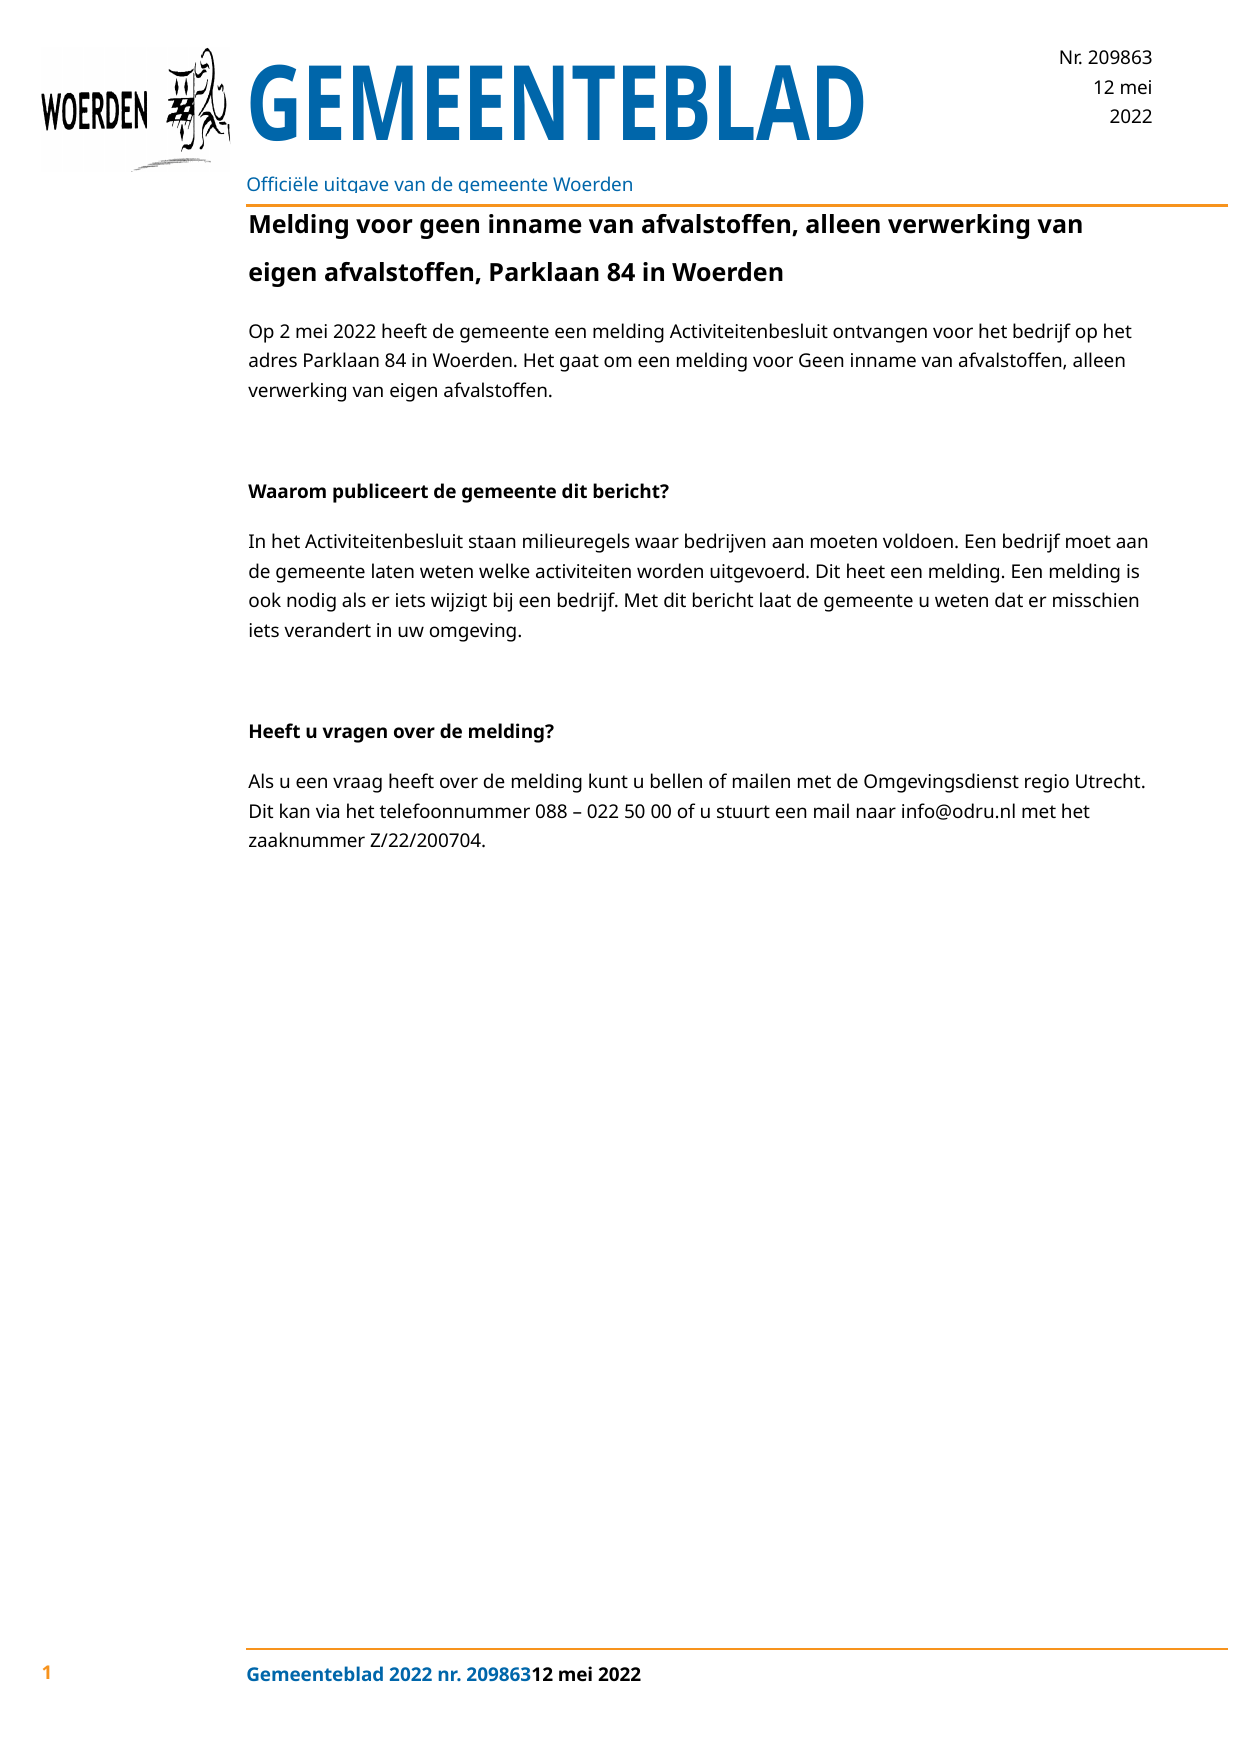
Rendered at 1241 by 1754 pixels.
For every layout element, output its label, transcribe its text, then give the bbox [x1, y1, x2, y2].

picture [41, 47, 231, 172]
text Heeft u vragen over de melding? [248, 718, 1152, 744]
text Waarom publiceert de gemeente dit bericht? [248, 478, 1152, 504]
text Op 2 mei 2022 heeft de gemeente een melding Activiteitenbesluit ontvangen voor het bedrijf op het adres Parklaan 84 in Woerden. Het gaat om een melding voor Geen inname van afvalstoffen, alleen verwerking van eigen afvalstoffen. [248, 318, 1152, 403]
text Melding voor geen inname van afvalstoffen, alleen verwerking van eigen afvalstoffen, Parklaan 84 in Woerden [248, 207, 1152, 288]
text In het Activiteitenbesluit staan milieuregels waar bedrijven aan moeten voldoen. Een bedrijf moet aan de gemeente laten weten welke activiteiten worden uitgevoerd. Dit heet een melding. Een melding is ook nodig als er iets wijzigt bij een bedrijf. Met dit bericht laat de gemeente u weten dat er misschien iets verandert in uw omgeving. [248, 528, 1152, 643]
text Als u een vraag heeft over de melding kunt u bellen of mailen met de Omgevingsdienst regio Utrecht. Dit kan via het telefoonnummer 088 – 022 50 00 of u stuurt een mail naar info@odru.nl met het zaaknummer Z/22/200704. [248, 768, 1152, 853]
